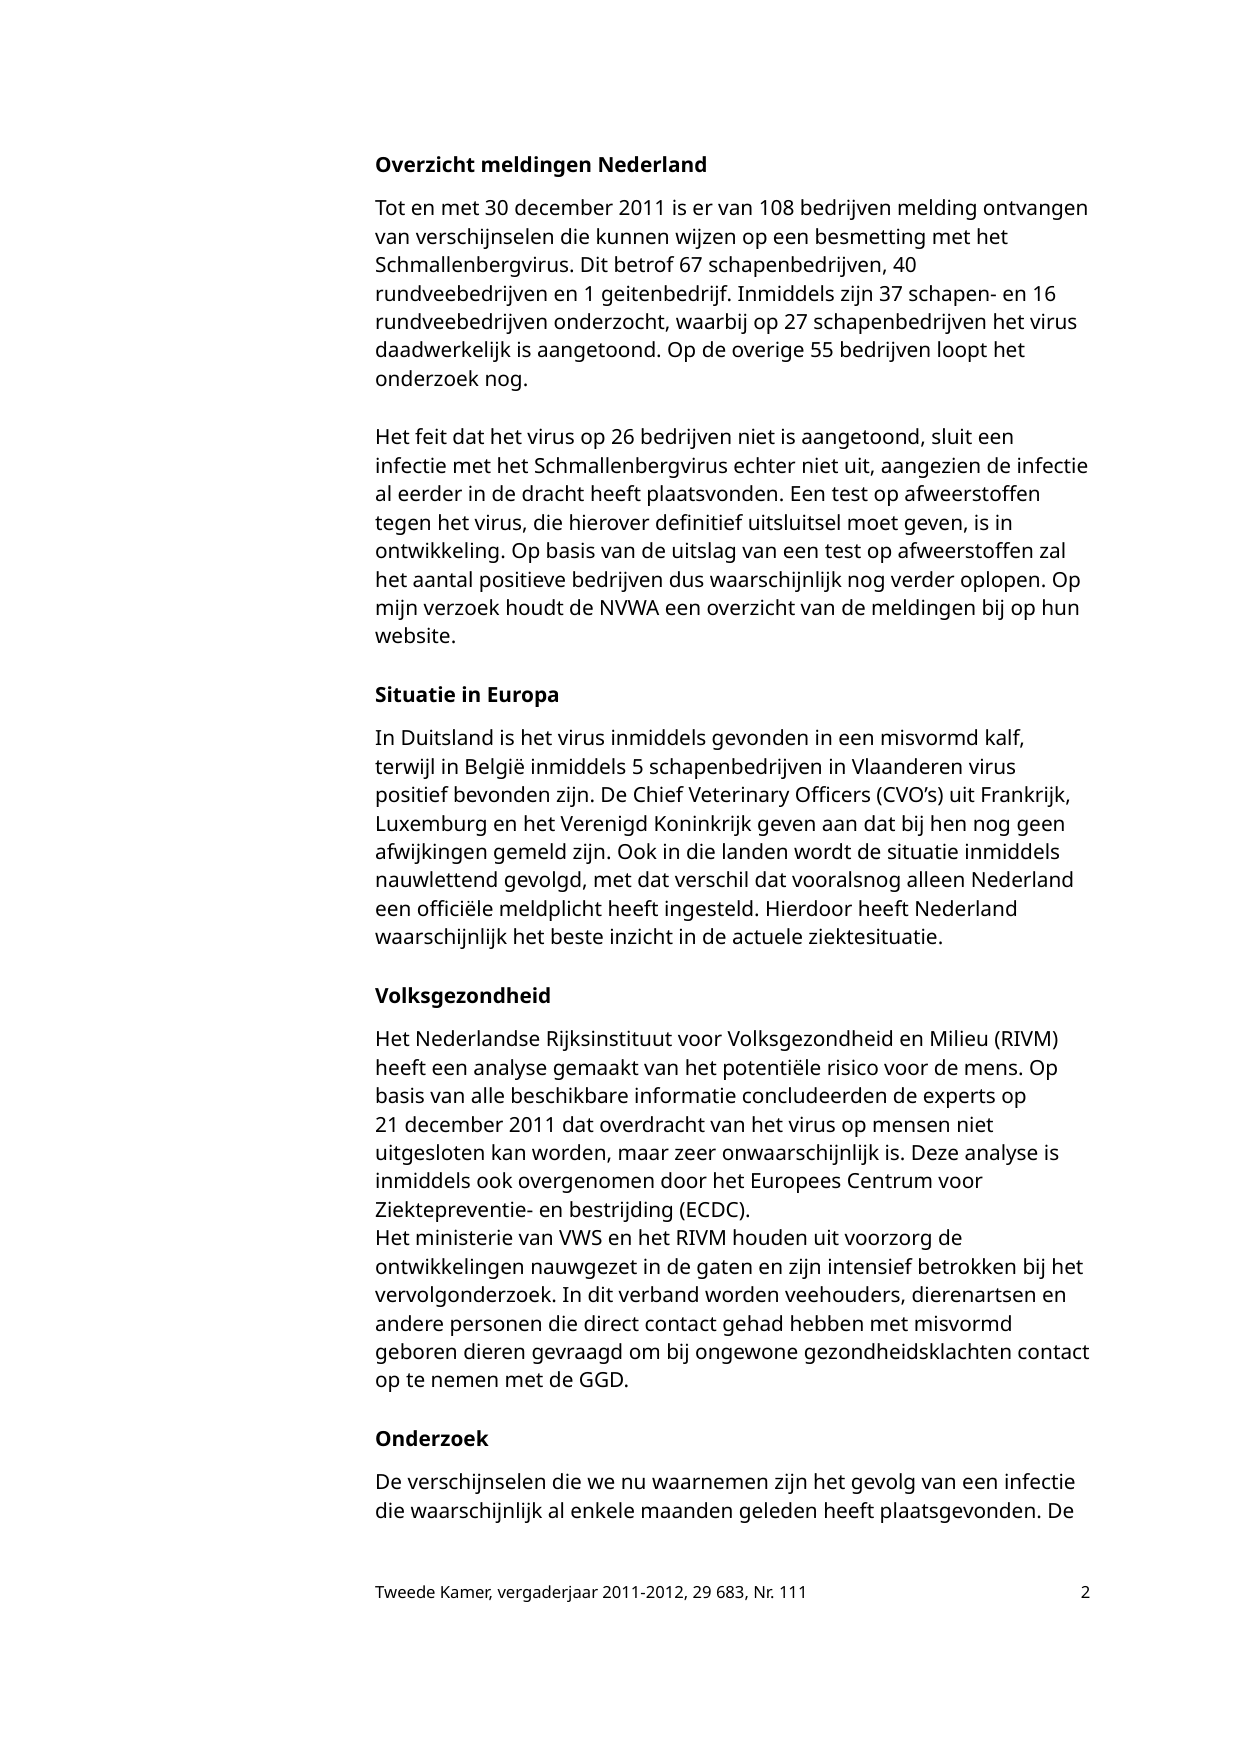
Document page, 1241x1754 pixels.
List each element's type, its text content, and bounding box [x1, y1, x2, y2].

text Overzicht meldingen Nederland [375, 150, 1090, 178]
text Volksgezondheid [375, 981, 1090, 1009]
text De verschijnselen die we nu waarnemen zijn het gevolg van een infectie die waarschijnlijk al enkele maanden geleden heeft plaatsgevonden. De [375, 1467, 1090, 1524]
text In Duitsland is het virus inmiddels gevonden in een misvormd kalf, terwijl in België inmiddels 5 schapenbedrijven in Vlaanderen virus positief bevonden zijn. De Chief Veterinary Officers (CVO’s) uit Frankrijk, Luxemburg en het Verenigd Koninkrijk geven aan dat bij hen nog geen afwijkingen gemeld zijn. Ook in die landen wordt de situatie inmiddels nauwlettend gevolgd, met dat verschil dat vooralsnog alleen Nederland een officiële meldplicht heeft ingesteld. Hierdoor heeft Nederland waarschijnlijk het beste inzicht in de actuele ziektesituatie. [375, 723, 1090, 951]
text Het Nederlandse Rijksinstituut voor Volksgezondheid en Milieu (RIVM) heeft een analyse gemaakt van het potentiële risico voor de mens. Op basis van alle beschikbare informatie concludeerden de experts op 21 december 2011 dat overdracht van het virus op mensen niet uitgesloten kan worden, maar zeer onwaarschijnlijk is. Deze analyse is inmiddels ook overgenomen door het Europees Centrum voor Ziektepreventie- en bestrijding (ECDC). [375, 1024, 1090, 1223]
text Onderzoek [375, 1424, 1090, 1452]
text Situatie in Europa [375, 680, 1090, 708]
text Het ministerie van VWS en het RIVM houden uit voorzorg de ontwikkelingen nauwgezet in de gaten en zijn intensief betrokken bij het vervolgonderzoek. In dit verband worden veehouders, dierenartsen en andere personen die direct contact gehad hebben met misvormd geboren dieren gevraagd om bij ongewone gezondheidsklachten contact op te nemen met de GGD. [375, 1223, 1090, 1394]
text Het feit dat het virus op 26 bedrijven niet is aangetoond, sluit een infectie met het Schmallenbergvirus echter niet uit, aangezien de infectie al eerder in de dracht heeft plaatsvonden. Een test op afweerstoffen tegen het virus, die hierover definitief uitsluitsel moet geven, is in ontwikkeling. Op basis van de uitslag van een test op afweerstoffen zal het aantal positieve bedrijven dus waarschijnlijk nog verder oplopen. Op mijn verzoek houdt de NVWA een overzicht van de meldingen bij op hun website. [375, 422, 1090, 650]
text Tot en met 30 december 2011 is er van 108 bedrijven melding ontvangen van verschijnselen die kunnen wijzen op een besmetting met het Schmallenbergvirus. Dit betrof 67 schapenbedrijven, 40 rundveebedrijven en 1 geitenbedrijf. Inmiddels zijn 37 schapen- en 16 rundveebedrijven onderzocht, waarbij op 27 schapenbedrijven het virus daadwerkelijk is aangetoond. Op de overige 55 bedrijven loopt het onderzoek nog. [375, 193, 1090, 392]
